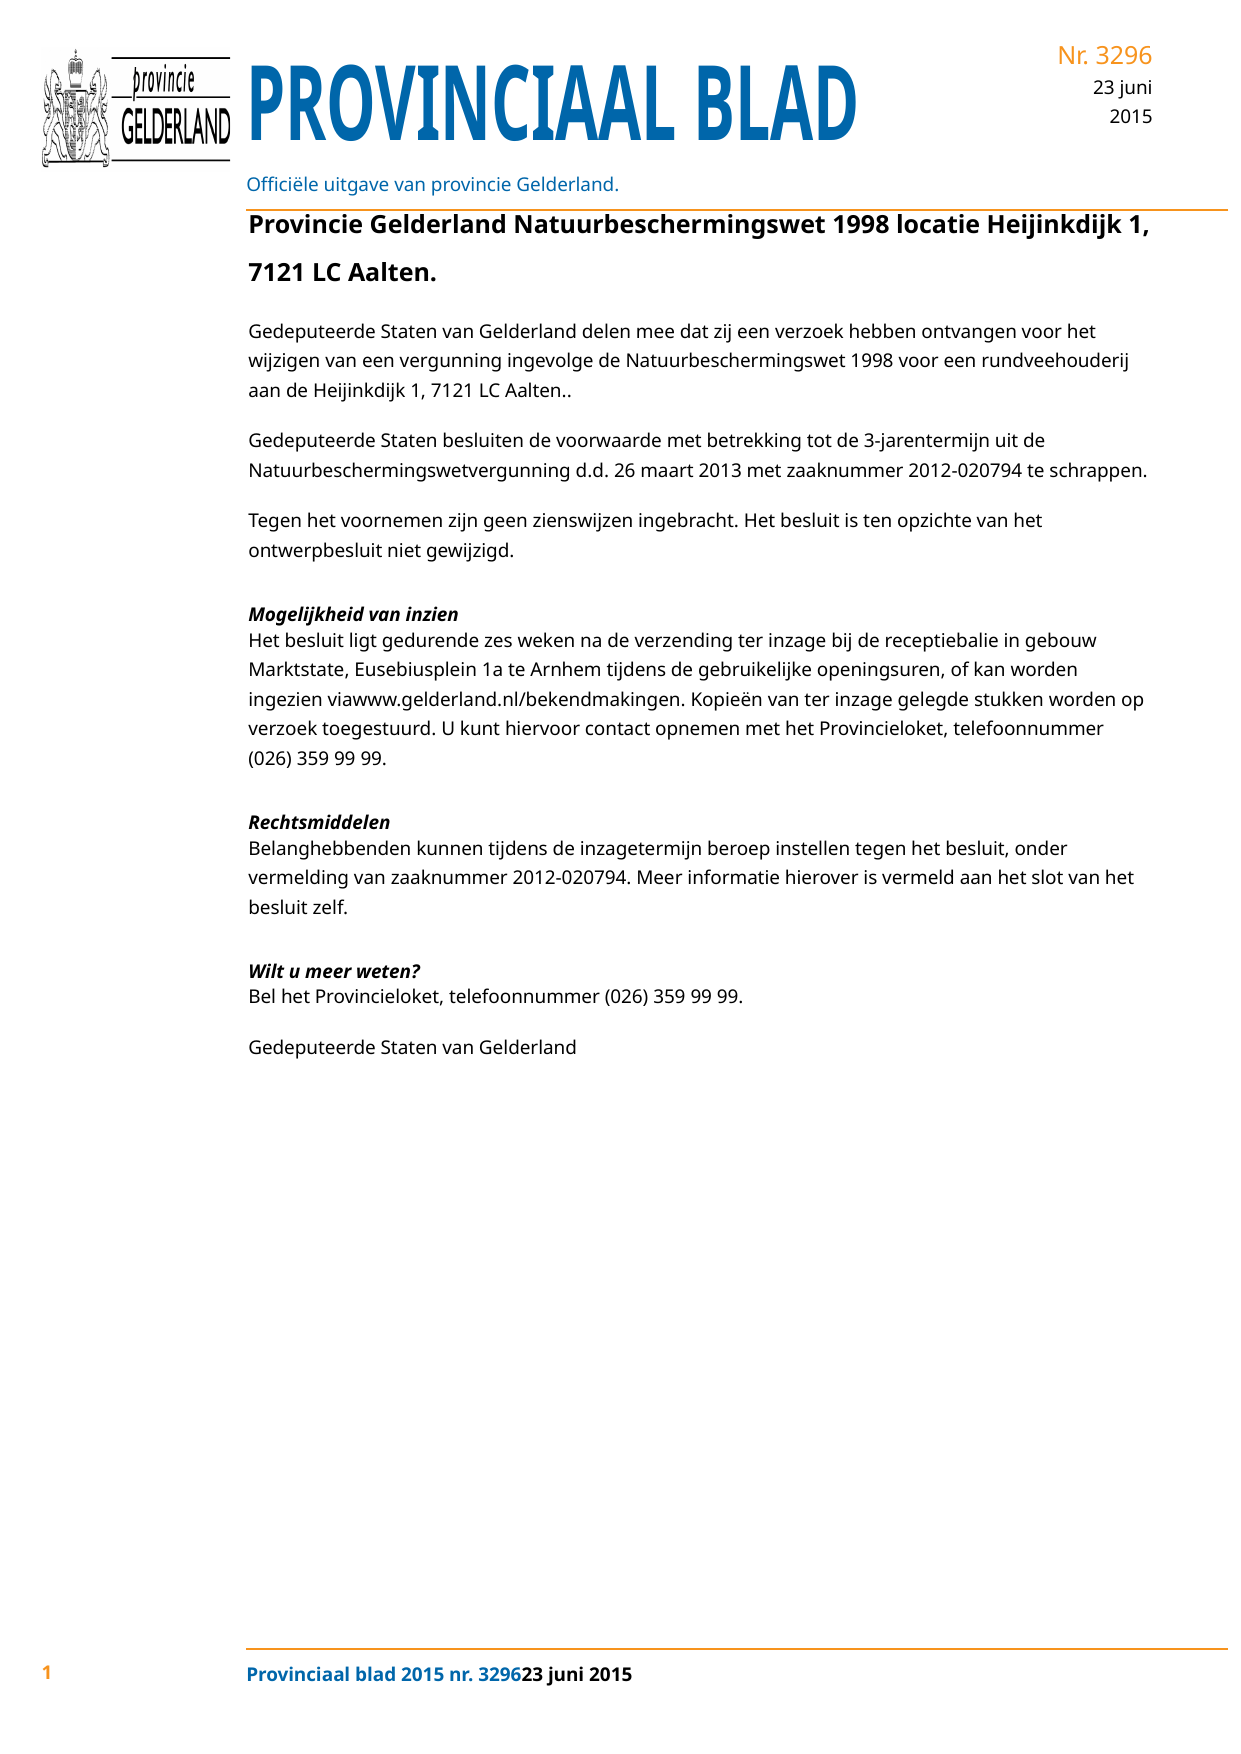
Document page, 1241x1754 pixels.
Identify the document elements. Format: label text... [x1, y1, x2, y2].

text Provincie Gelderland Natuurbeschermingswet 1998 locatie Heijinkdijk 1, 7121 LC Aalten. [248, 211, 1152, 288]
text Gedeputeerde Staten van Gelderland [248, 1034, 1152, 1060]
text Gedeputeerde Staten van Gelderland delen mee dat zij een verzoek hebben ontvangen voor het wijzigen van een vergunning ingevolge de Natuurbeschermingswet 1998 voor een rundveehouderij aan de Heijinkdijk 1, 7121 LC Aalten.. [248, 318, 1152, 403]
picture [41, 47, 231, 172]
text Wilt u meer weten? [248, 958, 1152, 984]
text Het besluit ligt gedurende zes weken na de verzending ter inzage bij de receptiebalie in gebouw Marktstate, Eusebiusplein 1a te Arnhem tijdens de gebruikelijke openingsuren, of kan worden ingezien viawww.gelderland.nl/bekendmakingen. Kopieën van ter inzage gelegde stukken worden op verzoek toegestuurd. U kunt hiervoor contact opnemen met het Provincieloket, telefoonnummer (026) 359 99 99. [248, 627, 1152, 771]
text Bel het Provincieloket, telefoonnummer (026) 359 99 99. [248, 984, 1152, 1009]
text Mogelijkheid van inzien [248, 601, 1152, 627]
text Gedeputeerde Staten besluiten de voorwaarde met betrekking tot de 3-jarentermijn uit de Natuurbeschermingswetvergunning d.d. 26 maart 2013 met zaaknummer 2012-020794 te schrappen. [248, 427, 1152, 483]
text Tegen het voornemen zijn geen zienswijzen ingebracht. Het besluit is ten opzichte van het ontwerpbesluit niet gewijzigd. [248, 507, 1152, 563]
text Belanghebbenden kunnen tijdens de inzagetermijn beroep instellen tegen het besluit, onder vermelding van zaaknummer 2012-020794. Meer informatie hierover is vermeld aan het slot van het besluit zelf. [248, 835, 1152, 920]
text Rechtsmiddelen [248, 809, 1152, 835]
